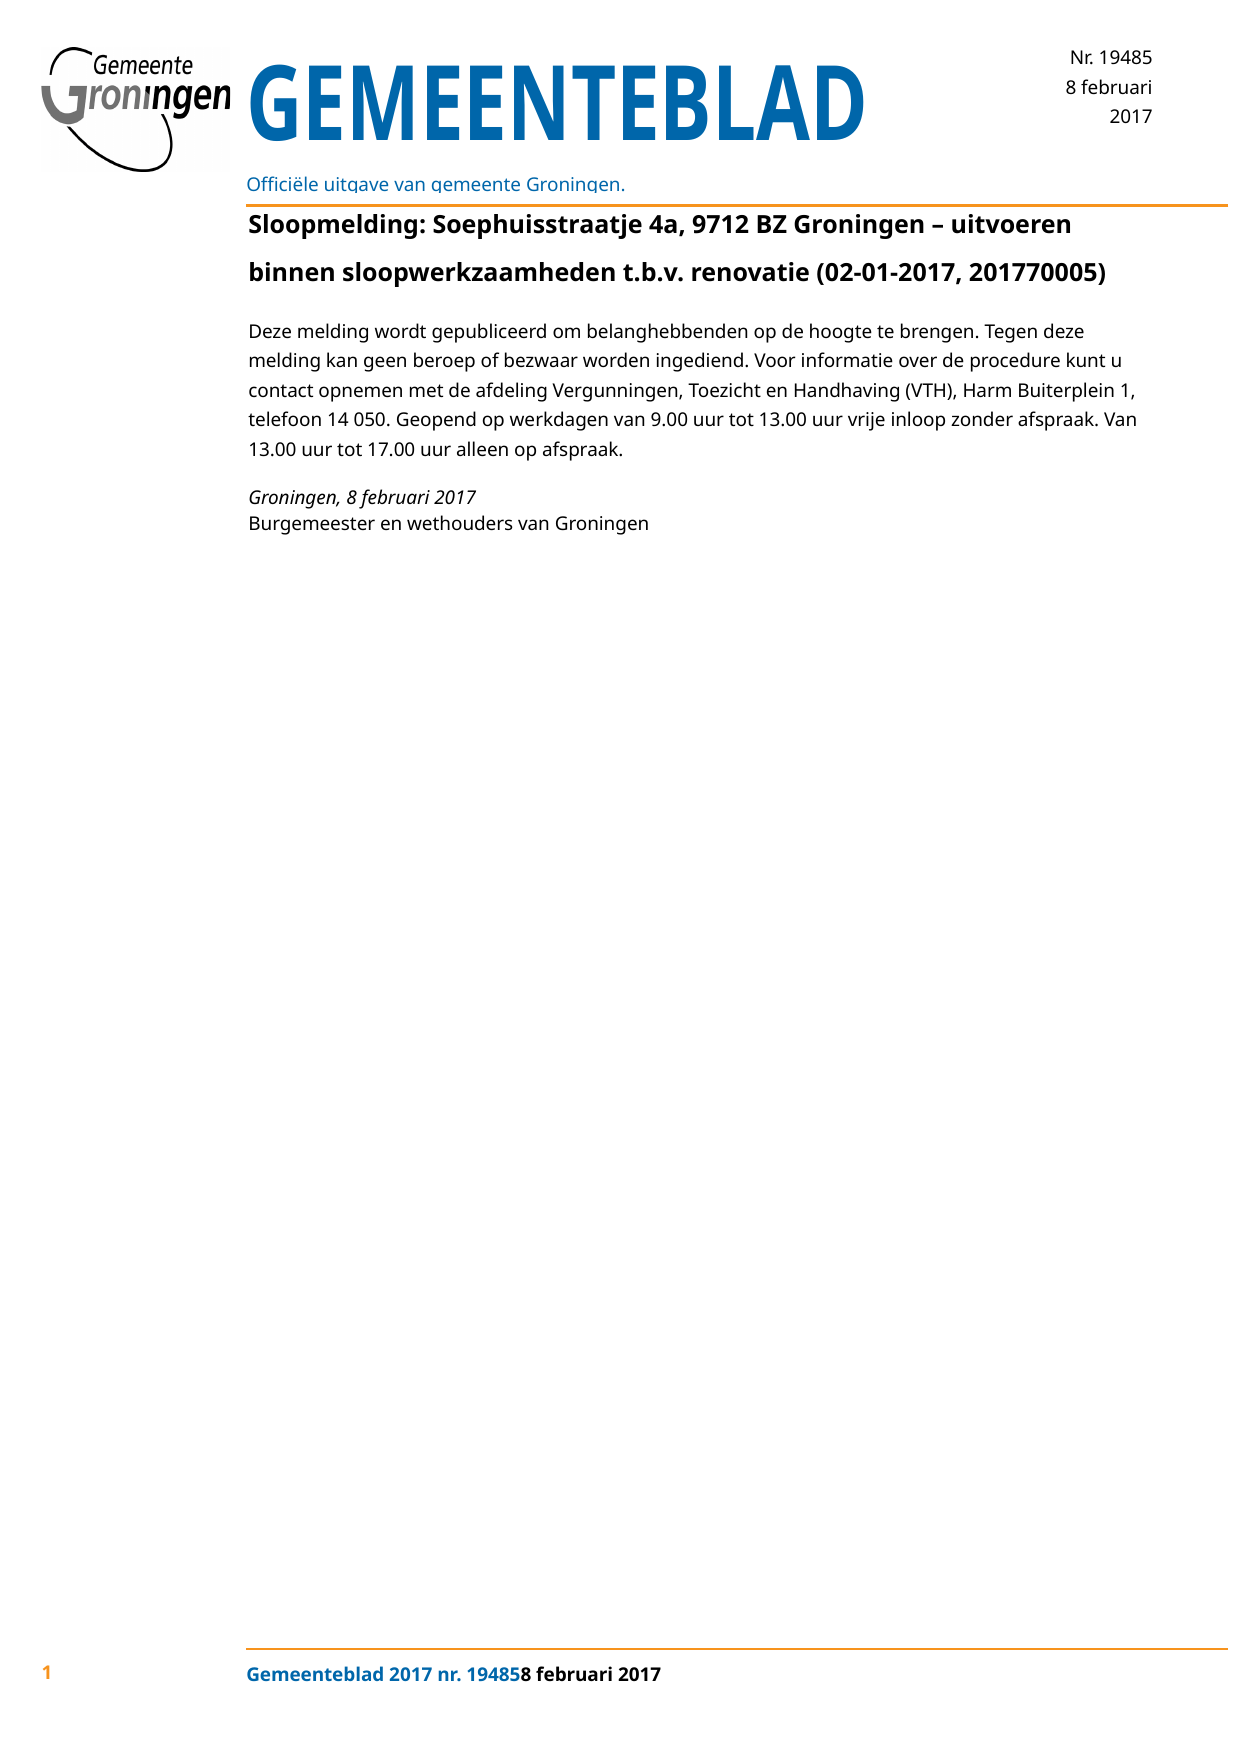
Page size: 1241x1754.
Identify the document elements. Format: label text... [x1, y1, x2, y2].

text Groningen, 8 februari 2017 [248, 484, 1152, 510]
picture [41, 47, 231, 172]
text Sloopmelding: Soephuisstraatje 4a, 9712 BZ Groningen – uitvoeren binnen sloopwerkzaamheden t.b.v. renovatie (02-01-2017, 201770005) [248, 207, 1152, 288]
text Deze melding wordt gepubliceerd om belanghebbenden op de hoogte te brengen. Tegen deze melding kan geen beroep of bezwaar worden ingediend. Voor informatie over de procedure kunt u contact opnemen met de afdeling Vergunningen, Toezicht en Handhaving (VTH), Harm Buiterplein 1, telefoon 14 050. Geopend op werkdagen van 9.00 uur tot 13.00 uur vrije inloop zonder afspraak. Van 13.00 uur tot 17.00 uur alleen op afspraak. [248, 318, 1152, 462]
text Burgemeester en wethouders van Groningen [248, 510, 1152, 536]
